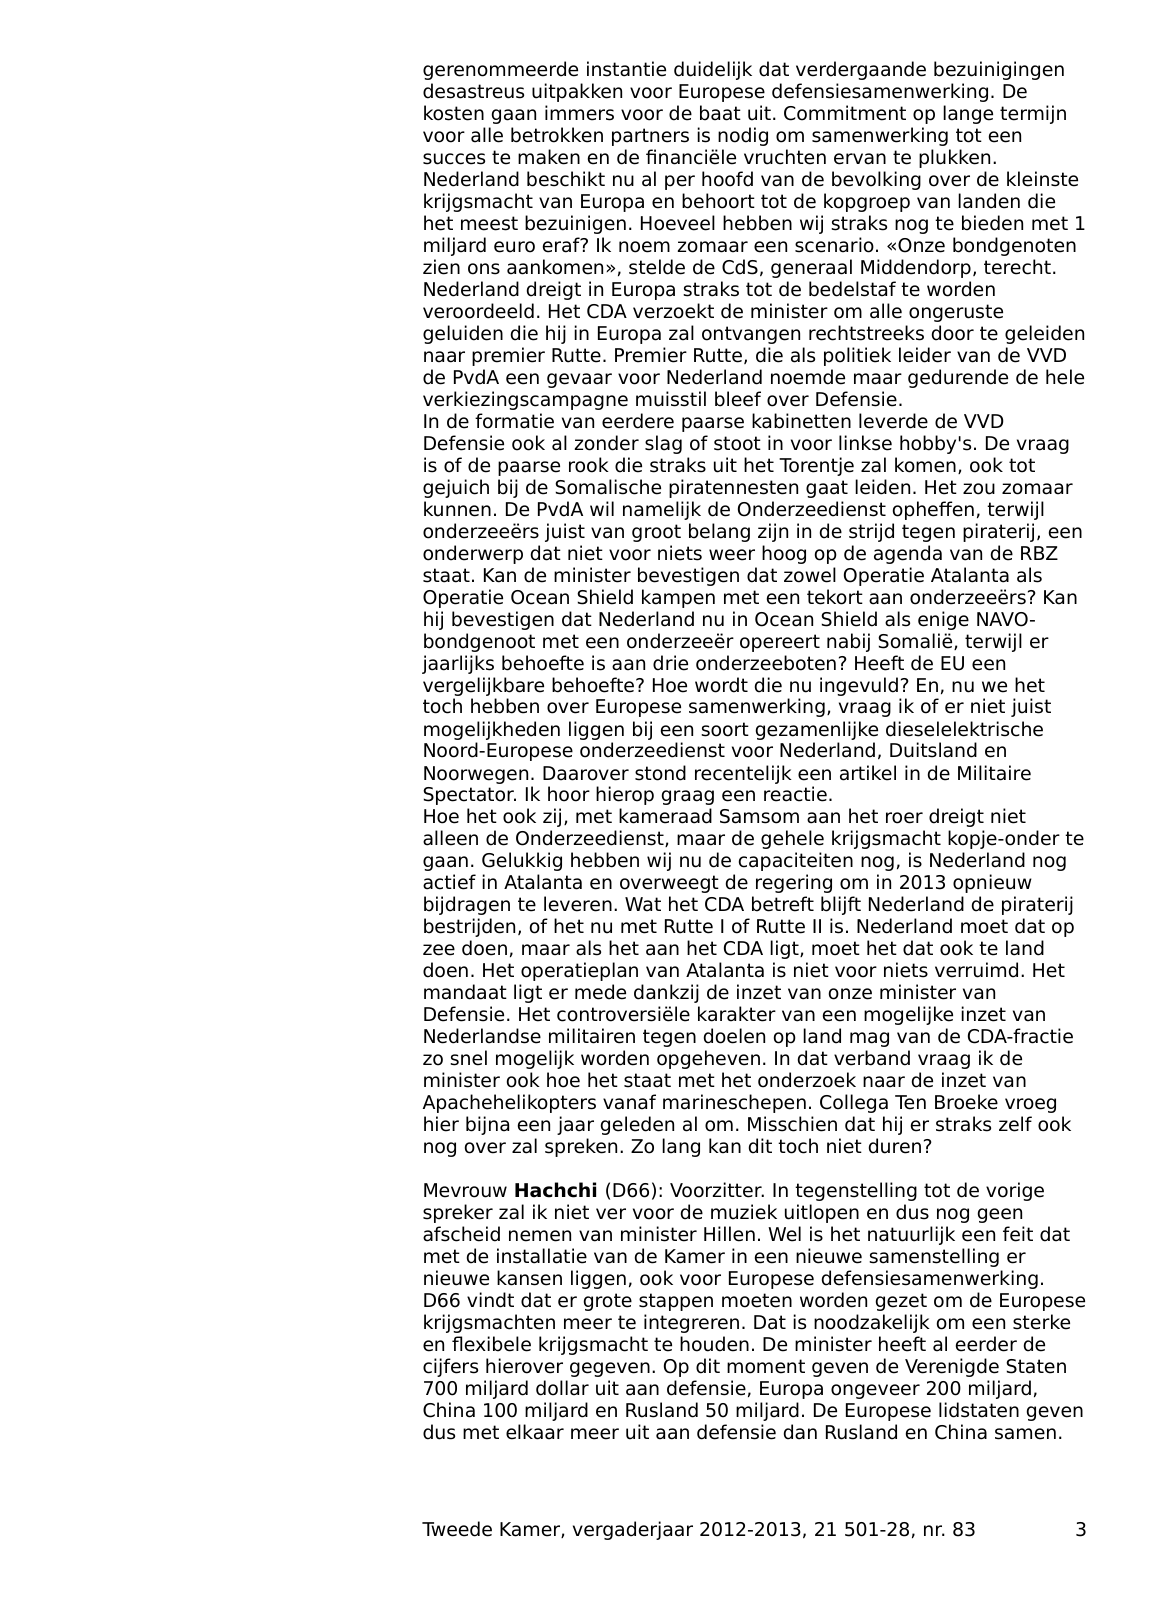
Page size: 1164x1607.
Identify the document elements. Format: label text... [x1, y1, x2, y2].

text Nederland beschikt nu al per hoofd van de bevolking over de kleinste krijgsmacht van Europa en behoort tot de kopgroep van landen die het meest bezuinigen. Hoeveel hebben wij straks nog te bieden met 1 miljard euro eraf? Ik noem zomaar een scenario. «Onze bondgenoten zien ons aankomen», stelde de CdS, generaal Middendorp, terecht. Nederland dreigt in Europa straks tot de bedelstaf te worden veroordeeld. Het CDA verzoekt de minister om alle ongeruste geluiden die hij in Europa zal ontvangen rechtstreeks door te geleiden naar premier Rutte. Premier Rutte, die als politiek leider van de VVD de PvdA een gevaar voor Nederland noemde maar gedurende de hele verkiezingscampagne muisstil bleef over Defensie. [422, 169, 1087, 411]
text In de formatie van eerdere paarse kabinetten leverde de VVD Defensie ook al zonder slag of stoot in voor linkse hobby's. De vraag is of de paarse rook die straks uit het Torentje zal komen, ook tot gejuich bij de Somalische piratennesten gaat leiden. Het zou zomaar kunnen. De PvdA wil namelijk de Onderzeedienst opheffen, terwijl onderzeeërs juist van groot belang zijn in de strijd tegen piraterij, een onderwerp dat niet voor niets weer hoog op de agenda van de RBZ staat. Kan de minister bevestigen dat zowel Operatie Atalanta als Operatie Ocean Shield kampen met een tekort aan onderzeeërs? Kan hij bevestigen dat Nederland nu in Ocean Shield als enige NAVO-bondgenoot met een onderzeeër opereert nabij Somalië, terwijl er jaarlijks behoefte is aan drie onderzeeboten? Heeft de EU een vergelijkbare behoefte? Hoe wordt die nu ingevuld? En, nu we het toch hebben over Europese samenwerking, vraag ik of er niet juist mogelijkheden liggen bij een soort gezamenlijke dieselelektrische Noord-Europese onderzeedienst voor Nederland, Duitsland en Noorwegen. Daarover stond recentelijk een artikel in de Militaire Spectator. Ik hoor hierop graag een reactie. [422, 411, 1087, 806]
text gerenommeerde instantie duidelijk dat verdergaande bezuinigingen desastreus uitpakken voor Europese defensiesamenwerking. De kosten gaan immers voor de baat uit. Commitment op lange termijn voor alle betrokken partners is nodig om samenwerking tot een succes te maken en de financiële vruchten ervan te plukken. [422, 59, 1087, 169]
text Mevrouw Hachchi (D66): Voorzitter. In tegenstelling tot de vorige spreker zal ik niet ver voor de muziek uitlopen en dus nog geen afscheid nemen van minister Hillen. Wel is het natuurlijk een feit dat met de installatie van de Kamer in een nieuwe samenstelling er nieuwe kansen liggen, ook voor Europese defensiesamenwerking. D66 vindt dat er grote stappen moeten worden gezet om de Europese krijgsmachten meer te integreren. Dat is noodzakelijk om een sterke en flexibele krijgsmacht te houden. De minister heeft al eerder de cijfers hierover gegeven. Op dit moment geven de Verenigde Staten 700 miljard dollar uit aan defensie, Europa ongeveer 200 miljard, China 100 miljard en Rusland 50 miljard. De Europese lidstaten geven dus met elkaar meer uit aan defensie dan Rusland en China samen. [422, 1180, 1087, 1444]
text Hoe het ook zij, met kameraad Samsom aan het roer dreigt niet alleen de Onderzeedienst, maar de gehele krijgsmacht kopje-onder te gaan. Gelukkig hebben wij nu de capaciteiten nog, is Nederland nog actief in Atalanta en overweegt de regering om in 2013 opnieuw bijdragen te leveren. Wat het CDA betreft blijft Nederland de piraterij bestrijden, of het nu met Rutte I of Rutte II is. Nederland moet dat op zee doen, maar als het aan het CDA ligt, moet het dat ook te land doen. Het operatieplan van Atalanta is niet voor niets verruimd. Het mandaat ligt er mede dankzij de inzet van onze minister van Defensie. Het controversiële karakter van een mogelijke inzet van Nederlandse militairen tegen doelen op land mag van de CDA-fractie zo snel mogelijk worden opgeheven. In dat verband vraag ik de minister ook hoe het staat met het onderzoek naar de inzet van Apachehelikopters vanaf marineschepen. Collega Ten Broeke vroeg hier bijna een jaar geleden al om. Misschien dat hij er straks zelf ook nog over zal spreken. Zo lang kan dit toch niet duren? [422, 806, 1087, 1158]
